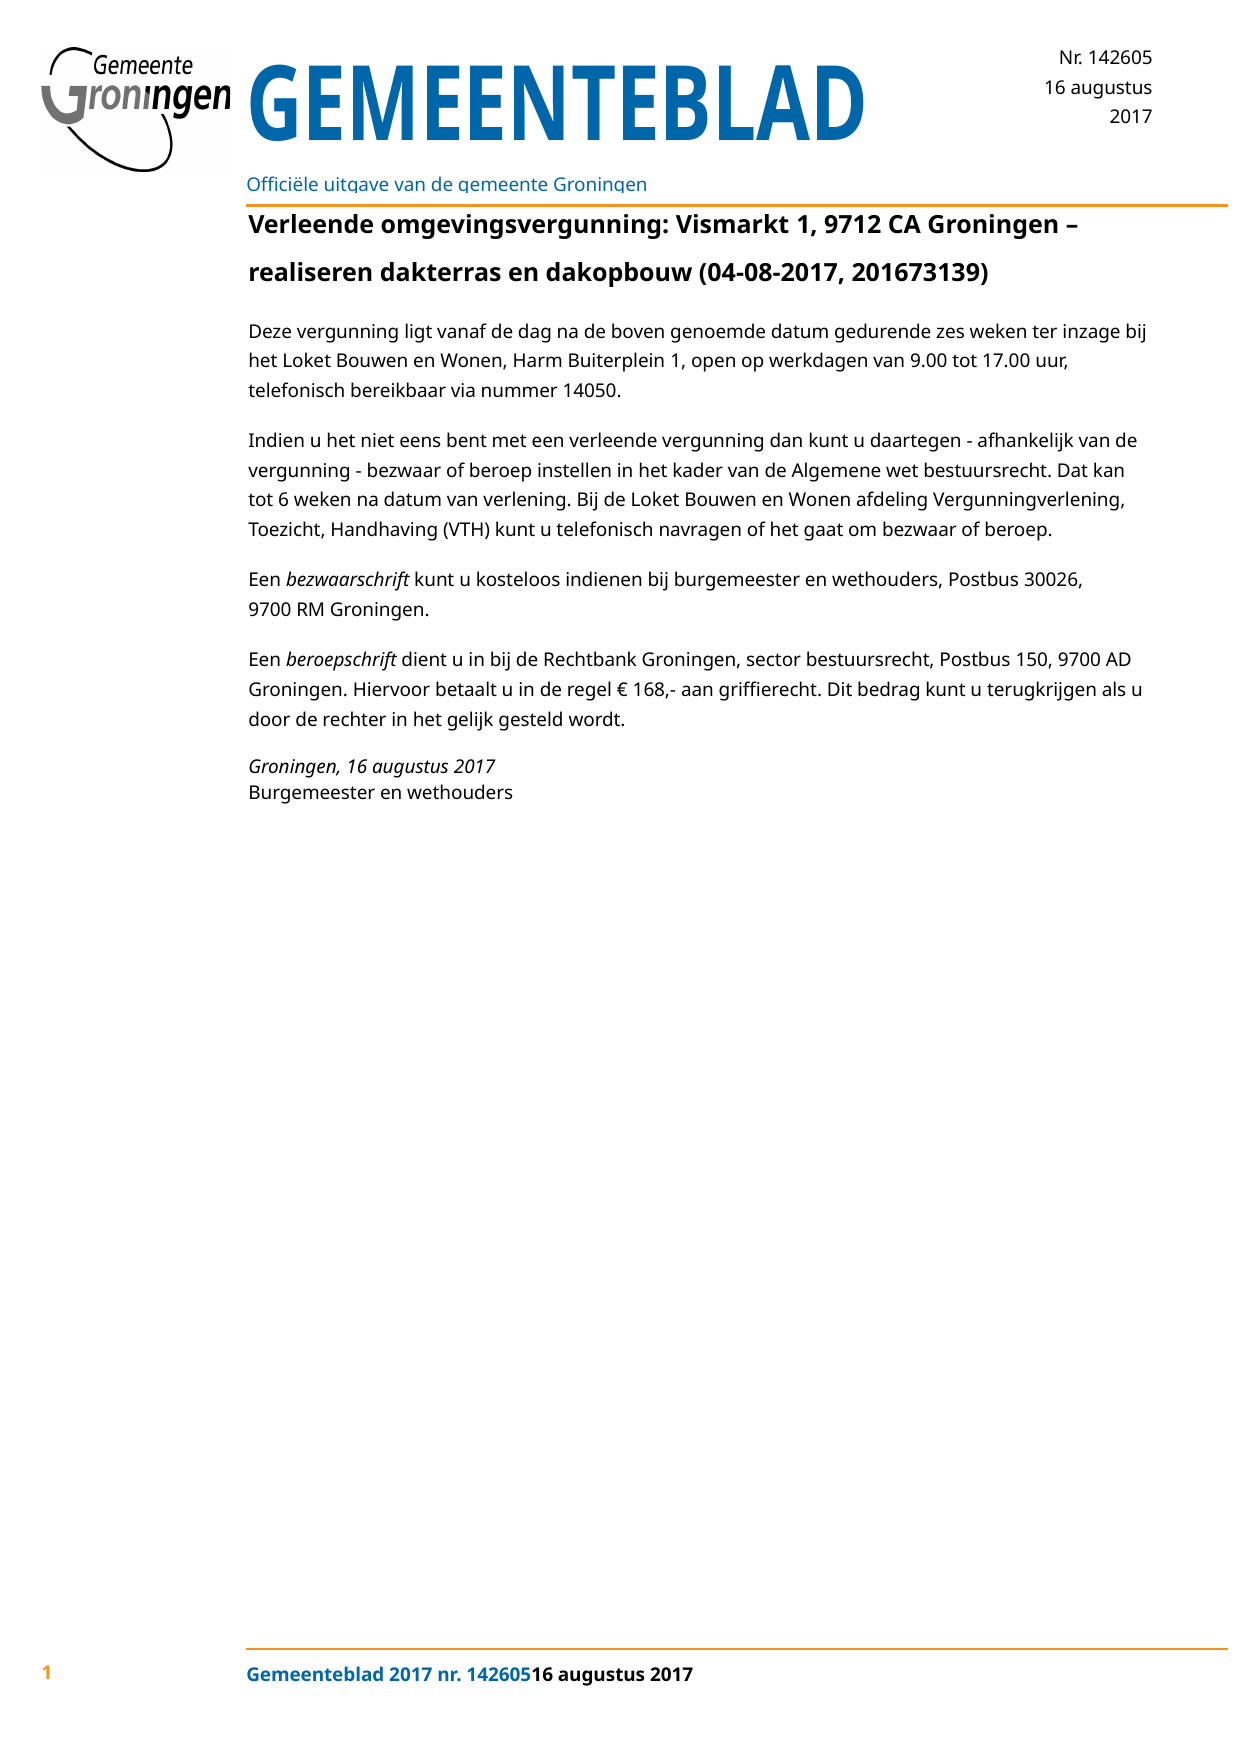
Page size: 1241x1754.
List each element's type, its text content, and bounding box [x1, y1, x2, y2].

text Deze vergunning ligt vanaf de dag na de boven genoemde datum gedurende zes weken ter inzage bij het Loket Bouwen en Wonen, Harm Buiterplein 1, open op werkdagen van 9.00 tot 17.00 uur, telefonisch bereikbaar via nummer 14050. [248, 318, 1152, 403]
text Verleende omgevingsvergunning: Vismarkt 1, 9712 CA Groningen – realiseren dakterras en dakopbouw (04-08-2017, 201673139) [248, 207, 1152, 288]
text Een beroepschrift dient u in bij de Rechtbank Groningen, sector bestuursrecht, Postbus 150, 9700 AD Groningen. Hiervoor betaalt u in de regel € 168,- aan griffierecht. Dit bedrag kunt u terugkrijgen als u door de rechter in het gelijk gesteld wordt. [248, 647, 1152, 732]
text Groningen, 16 augustus 2017 [248, 754, 1152, 779]
picture [41, 47, 231, 172]
text Burgemeester en wethouders [248, 779, 1152, 805]
text Indien u het niet eens bent met een verleende vergunning dan kunt u daartegen - afhankelijk van de vergunning - bezwaar of beroep instellen in het kader van de Algemene wet bestuursrecht. Dat kan tot 6 weken na datum van verlening. Bij de Loket Bouwen en Wonen afdeling Vergunningverlening, Toezicht, Handhaving (VTH) kunt u telefonisch navragen of het gaat om bezwaar of beroep. [248, 427, 1152, 542]
text Een bezwaarschrift kunt u kosteloos indienen bij burgemeester en wethouders, Postbus 30026, 9700 RM Groningen. [248, 567, 1152, 622]
